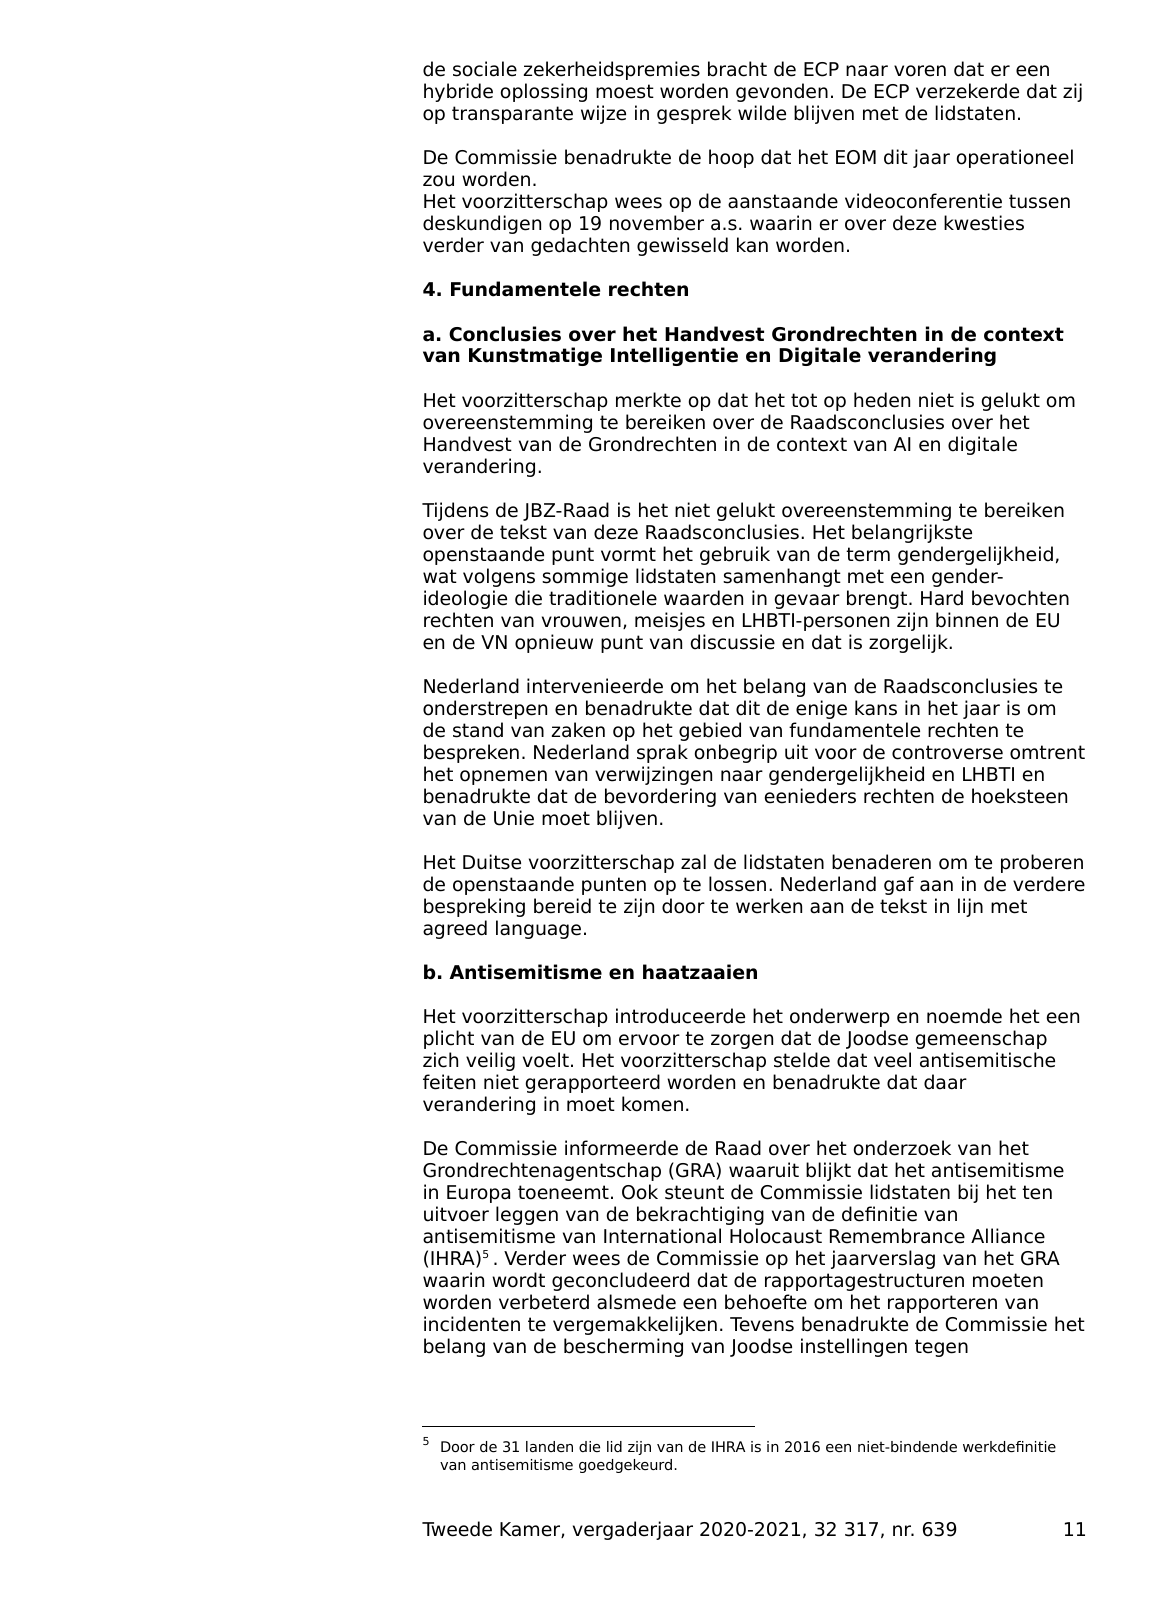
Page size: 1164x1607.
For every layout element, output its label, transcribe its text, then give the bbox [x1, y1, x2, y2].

text Door de 31 landen die lid zijn van de IHRA is in 2016 een niet-bindende werkdefinitie van antisemitisme goedgekeurd. [422, 1435, 1087, 1474]
text de sociale zekerheidspremies bracht de ECP naar voren dat er een hybride oplossing moest worden gevonden. De ECP verzekerde dat zij op transparante wijze in gesprek wilde blijven met de lidstaten. [422, 59, 1087, 125]
text a. Conclusies over het Handvest Grondrechten in de context van Kunstmatige Intelligentie en Digitale verandering [422, 323, 1087, 367]
text De Commissie informeerde de Raad over het onderzoek van het Grondrechtenagentschap (GRA) waaruit blijkt dat het antisemitisme in Europa toeneemt. Ook steunt de Commissie lidstaten bij het ten uitvoer leggen van de bekrachtiging van de definitie van antisemitisme van International Holocaust Remembrance Alliance (IHRA). Verder wees de Commissie op het jaarverslag van het GRA waarin wordt geconcludeerd dat de rapportagestructuren moeten worden verbeterd alsmede een behoefte om het rapporteren van incidenten te vergemakkelijken. Tevens benadrukte de Commissie het belang van de bescherming van Joodse instellingen tegen [422, 1138, 1087, 1358]
text Het voorzitterschap wees op de aanstaande videoconferentie tussen deskundigen op 19 november a.s. waarin er over deze kwesties verder van gedachten gewisseld kan worden. [422, 191, 1087, 257]
text Het Duitse voorzitterschap zal de lidstaten benaderen om te proberen de openstaande punten op te lossen. Nederland gaf aan in de verdere bespreking bereid te zijn door te werken aan de tekst in lijn met agreed language. [422, 852, 1087, 940]
text Tijdens de JBZ-Raad is het niet gelukt overeenstemming te bereiken over de tekst van deze Raadsconclusies. Het belangrijkste openstaande punt vormt het gebruik van de term gendergelijkheid, wat volgens sommige lidstaten samenhangt met een gender-ideologie die traditionele waarden in gevaar brengt. Hard bevochten rechten van vrouwen, meisjes en LHBTI-personen zijn binnen de EU en de VN opnieuw punt van discussie en dat is zorgelijk. [422, 500, 1087, 653]
text Nederland intervenieerde om het belang van de Raadsconclusies te onderstrepen en benadrukte dat dit de enige kans in het jaar is om de stand van zaken op het gebied van fundamentele rechten te bespreken. Nederland sprak onbegrip uit voor de controverse omtrent het opnemen van verwijzingen naar gendergelijkheid en LHBTI en benadrukte dat de bevordering van eenieders rechten de hoeksteen van de Unie moet blijven. [422, 676, 1087, 829]
text Het voorzitterschap merkte op dat het tot op heden niet is gelukt om overeenstemming te bereiken over de Raadsconclusies over het Handvest van de Grondrechten in de context van AI en digitale verandering. [422, 389, 1087, 477]
text De Commissie benadrukte de hoop dat het EOM dit jaar operationeel zou worden. [422, 147, 1087, 191]
text Het voorzitterschap introduceerde het onderwerp en noemde het een plicht van de EU om ervoor te zorgen dat de Joodse gemeenschap zich veilig voelt. Het voorzitterschap stelde dat veel antisemitische feiten niet gerapporteerd worden en benadrukte dat daar verandering in moet komen. [422, 1006, 1087, 1116]
text b. Antisemitisme en haatzaaien [422, 962, 1087, 984]
subtitle 4. Fundamentele rechten [422, 279, 1087, 301]
